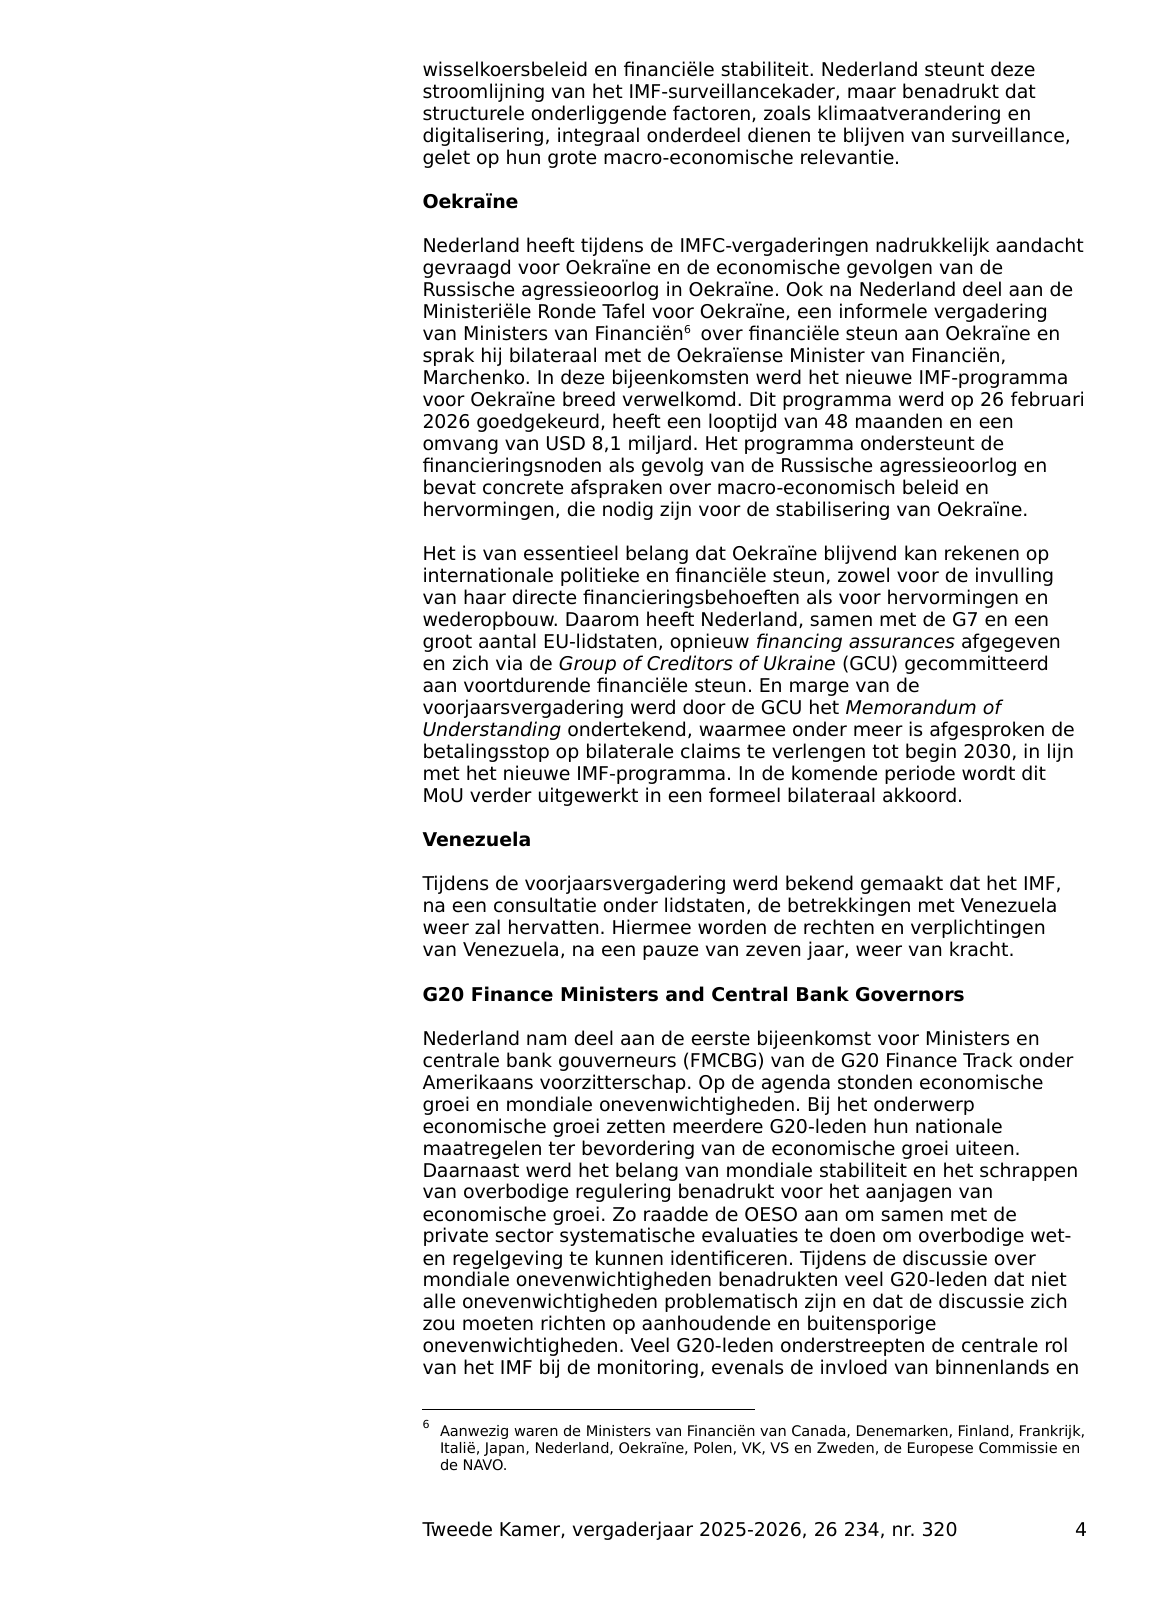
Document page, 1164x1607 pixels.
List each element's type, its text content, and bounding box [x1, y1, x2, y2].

text wisselkoersbeleid en financiële stabiliteit. Nederland steunt deze stroomlijning van het IMF-surveillancekader, maar benadrukt dat structurele onderliggende factoren, zoals klimaatverandering en digitalisering, integraal onderdeel dienen te blijven van surveillance, gelet op hun grote macro-economische relevantie. [422, 59, 1087, 169]
text Het is van essentieel belang dat Oekraïne blijvend kan rekenen op internationale politieke en financiële steun, zowel voor de invulling van haar directe financieringsbehoeften als voor hervormingen en wederopbouw. Daarom heeft Nederland, samen met de G7 en een groot aantal EU-lidstaten, opnieuw financing assurances afgegeven en zich via de Group of Creditors of Ukraine (GCU) gecommitteerd aan voortdurende financiële steun. En marge van de voorjaarsvergadering werd door de GCU het Memorandum of Understanding ondertekend, waarmee onder meer is afgesproken de betalingsstop op bilaterale claims te verlengen tot begin 2030, in lijn met het nieuwe IMF-programma. In de komende periode wordt dit MoU verder uitgewerkt in een formeel bilateraal akkoord. [422, 543, 1087, 807]
subtitle G20 Finance Ministers and Central Bank Governors [422, 983, 1087, 1005]
text Nederland nam deel aan de eerste bijeenkomst voor Ministers en centrale bank gouverneurs (FMCBG) van de G20 Finance Track onder Amerikaans voorzitterschap. Op de agenda stonden economische groei en mondiale onevenwichtigheden. Bij het onderwerp economische groei zetten meerdere G20-leden hun nationale maatregelen ter bevordering van de economische groei uiteen. Daarnaast werd het belang van mondiale stabiliteit en het schrappen van overbodige regulering benadrukt voor het aanjagen van economische groei. Zo raadde de OESO aan om samen met de private sector systematische evaluaties te doen om overbodige wet- en regelgeving te kunnen identificeren. Tijdens de discussie over mondiale onevenwichtigheden benadrukten veel G20-leden dat niet alle onevenwichtigheden problematisch zijn en dat de discussie zich zou moeten richten op aanhoudende en buitensporige onevenwichtigheden. Veel G20-leden onderstreepten de centrale rol van het IMF bij de monitoring, evenals de invloed van binnenlands en [422, 1028, 1087, 1379]
subtitle Venezuela [422, 829, 1087, 851]
text Tijdens de voorjaarsvergadering werd bekend gemaakt dat het IMF, na een consultatie onder lidstaten, de betrekkingen met Venezuela weer zal hervatten. Hiermee worden de rechten en verplichtingen van Venezuela, na een pauze van zeven jaar, weer van kracht. [422, 873, 1087, 961]
text Aanwezig waren de Ministers van Financiën van Canada, Denemarken, Finland, Frankrijk, Italië, Japan, Nederland, Oekraïne, Polen, VK, VS en Zweden, de Europese Commissie en de NAVO. [422, 1418, 1087, 1474]
text Nederland heeft tijdens de IMFC-vergaderingen nadrukkelijk aandacht gevraagd voor Oekraïne en de economische gevolgen van de Russische agressieoorlog in Oekraïne. Ook na Nederland deel aan de Ministeriële Ronde Tafel voor Oekraïne, een informele vergadering van Ministers van Financiën over financiële steun aan Oekraïne en sprak hij bilateraal met de Oekraïense Minister van Financiën, Marchenko. In deze bijeenkomsten werd het nieuwe IMF-programma voor Oekraïne breed verwelkomd. Dit programma werd op 26 februari 2026 goedgekeurd, heeft een looptijd van 48 maanden en een omvang van USD 8,1 miljard. Het programma ondersteunt de financieringsnoden als gevolg van de Russische agressieoorlog en bevat concrete afspraken over macro-economisch beleid en hervormingen, die nodig zijn voor de stabilisering van Oekraïne. [422, 235, 1087, 521]
subtitle Oekraïne [422, 191, 1087, 213]
